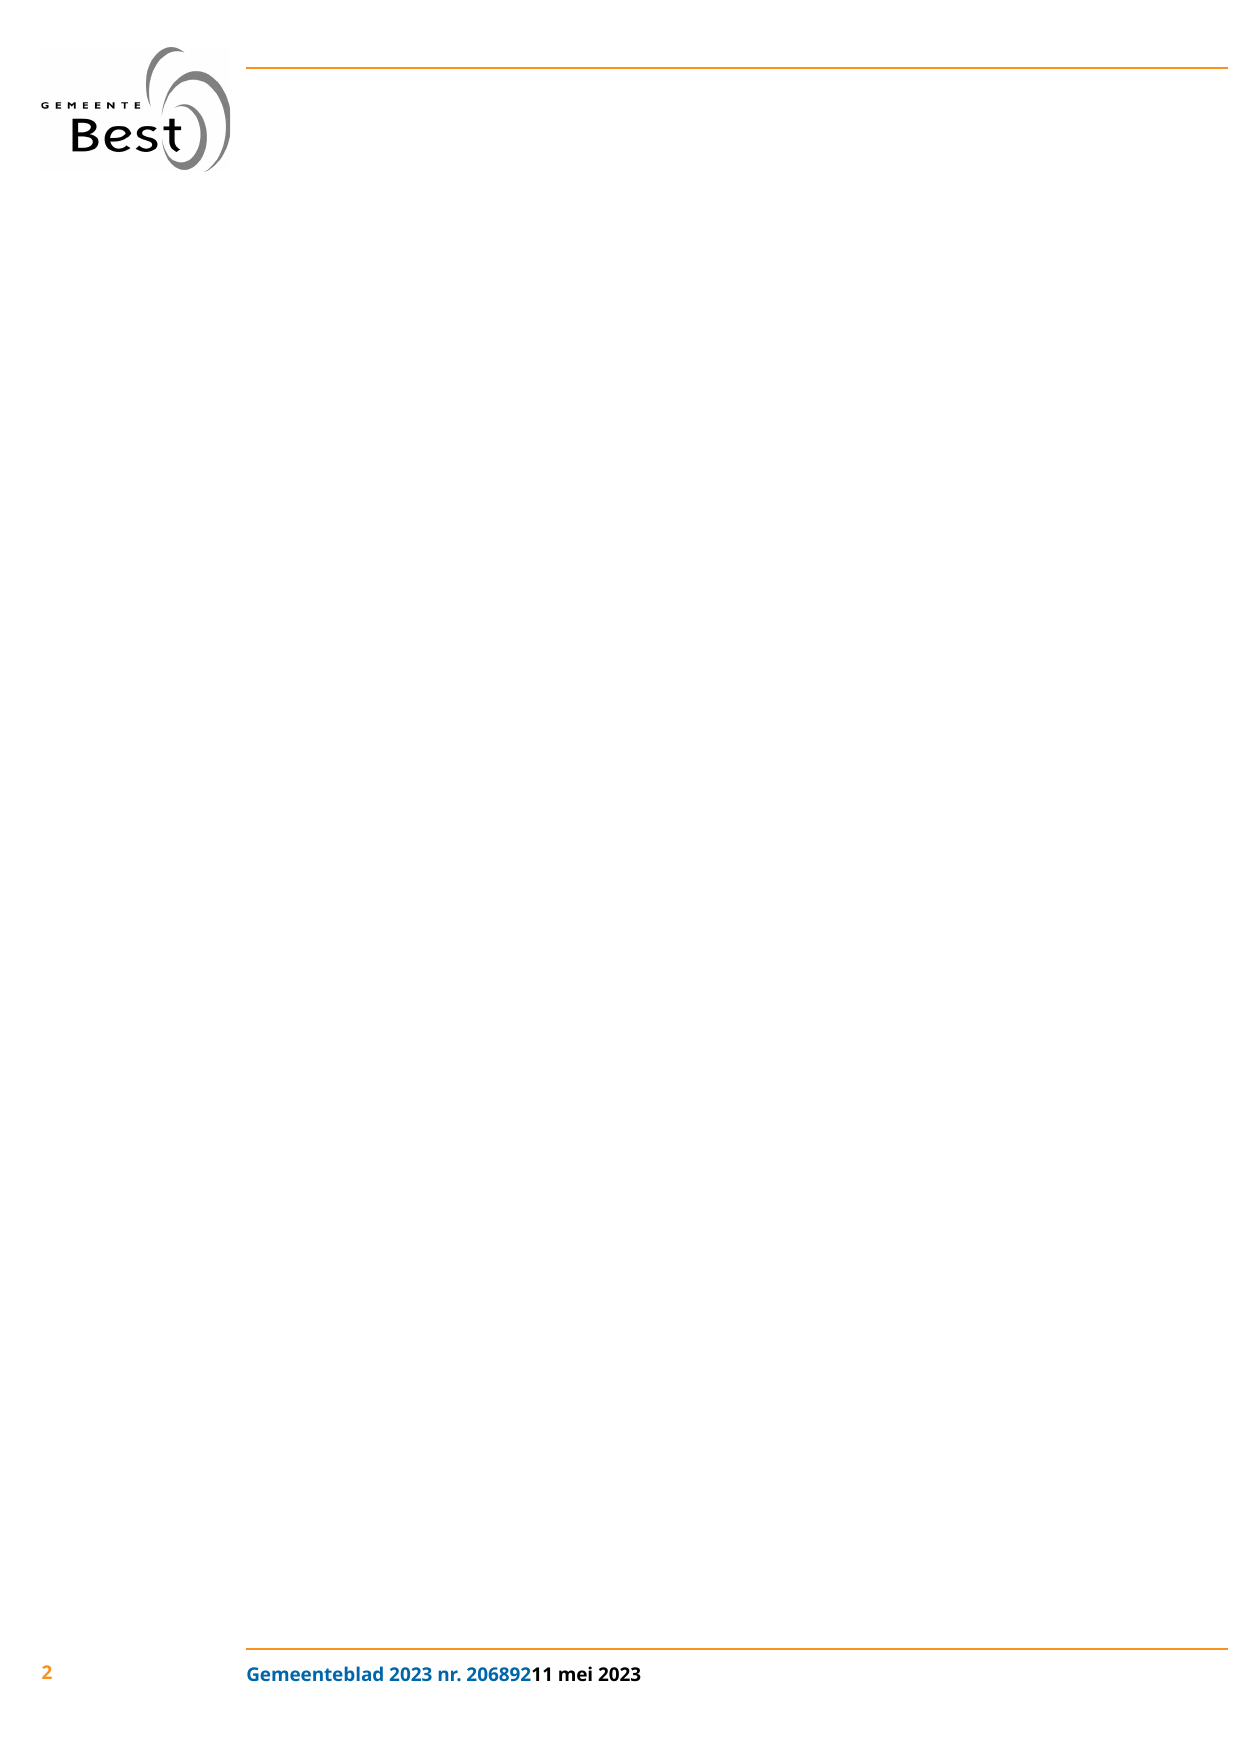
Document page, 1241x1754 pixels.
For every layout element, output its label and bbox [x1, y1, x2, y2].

picture [41, 47, 231, 172]
